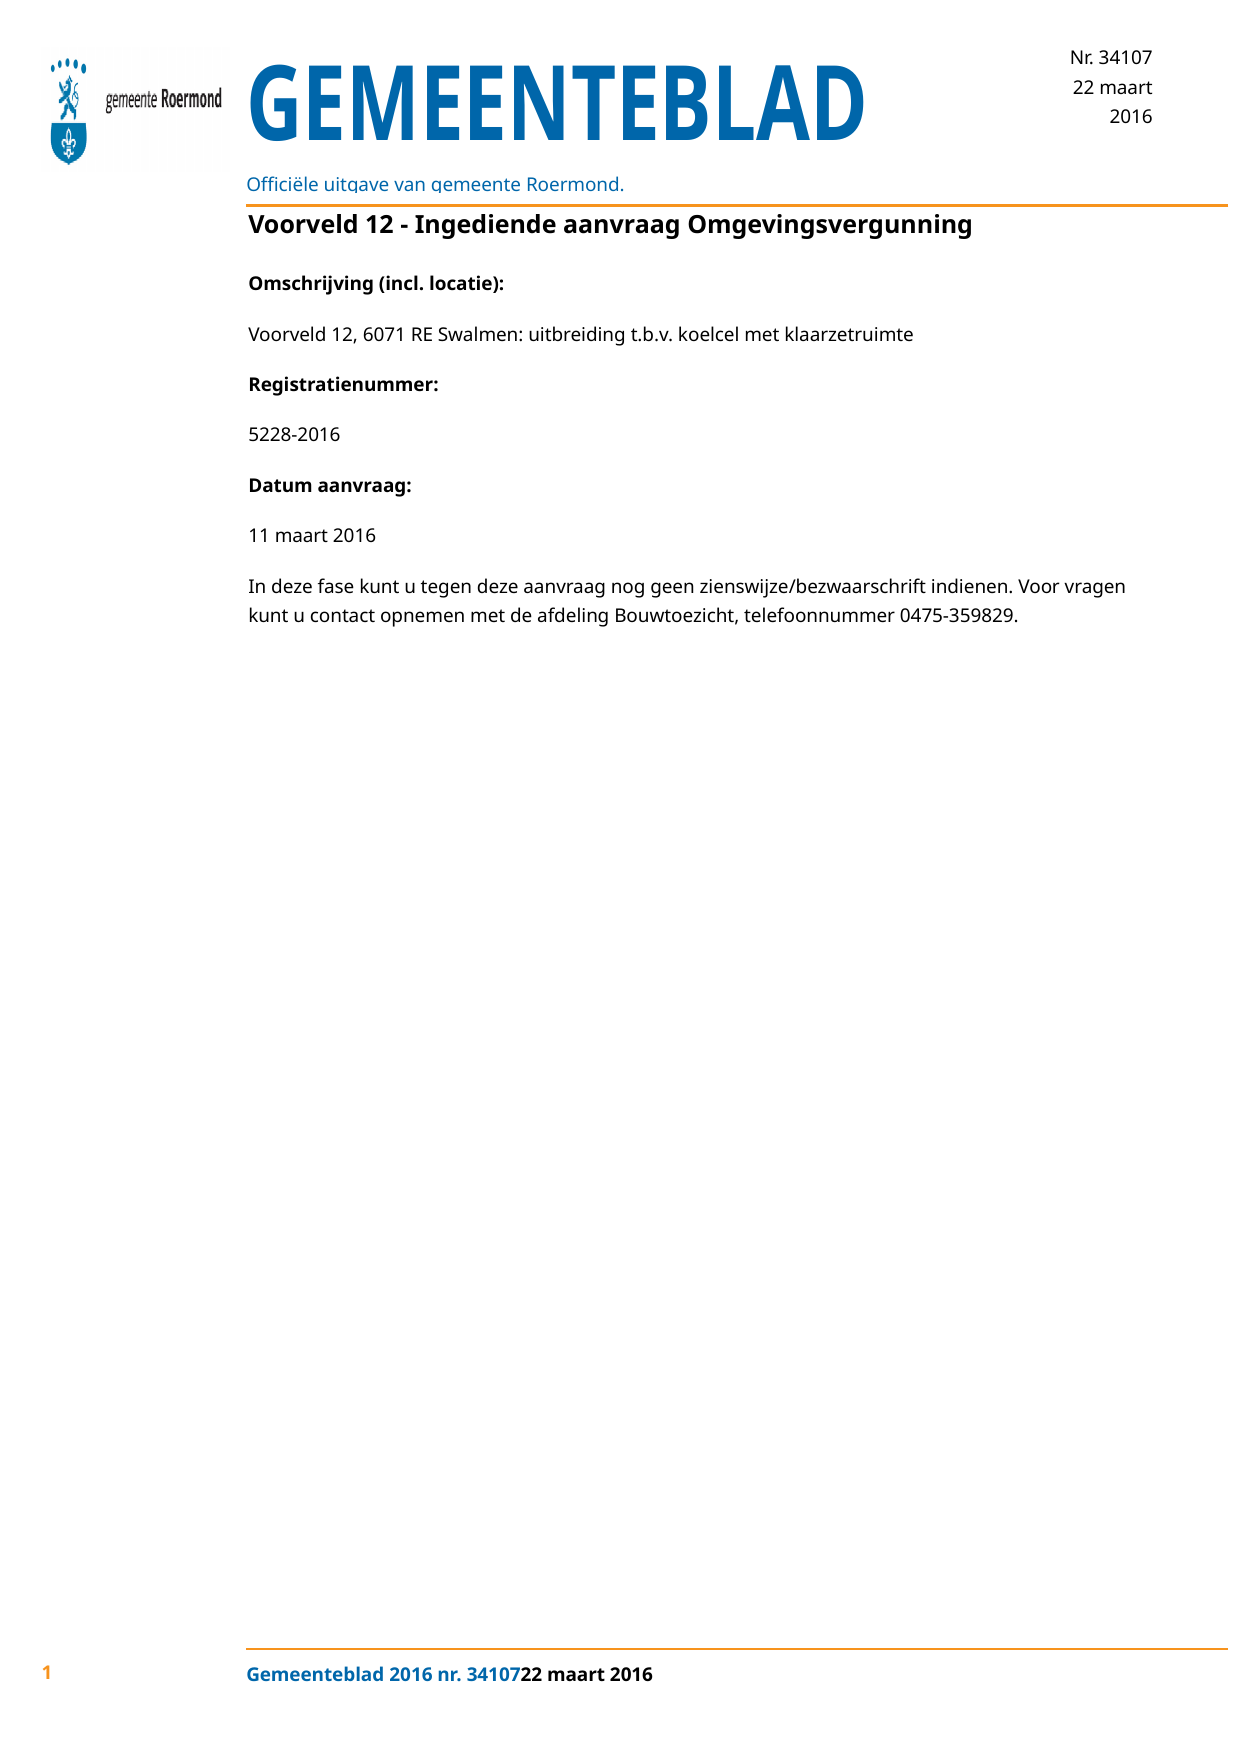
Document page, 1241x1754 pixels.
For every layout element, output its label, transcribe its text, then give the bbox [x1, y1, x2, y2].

text Voorveld 12 - Ingediende aanvraag Omgevingsvergunning [248, 207, 1152, 241]
picture [41, 47, 231, 172]
text Voorveld 12, 6071 RE Swalmen: uitbreiding t.b.v. koelcel met klaarzetruimte [248, 321, 1152, 346]
text Omschrijving (incl. locatie): [248, 270, 1152, 296]
text 5228-2016 [248, 422, 1152, 447]
text In deze fase kunt u tegen deze aanvraag nog geen zienswijze/bezwaarschrift indienen. Voor vragen kunt u contact opnemen met de afdeling Bouwtoezicht, telefoonnummer 0475-359829. [248, 573, 1152, 628]
text 11 maart 2016 [248, 522, 1152, 548]
text Registratienummer: [248, 371, 1152, 397]
text Datum aanvraag: [248, 472, 1152, 498]
